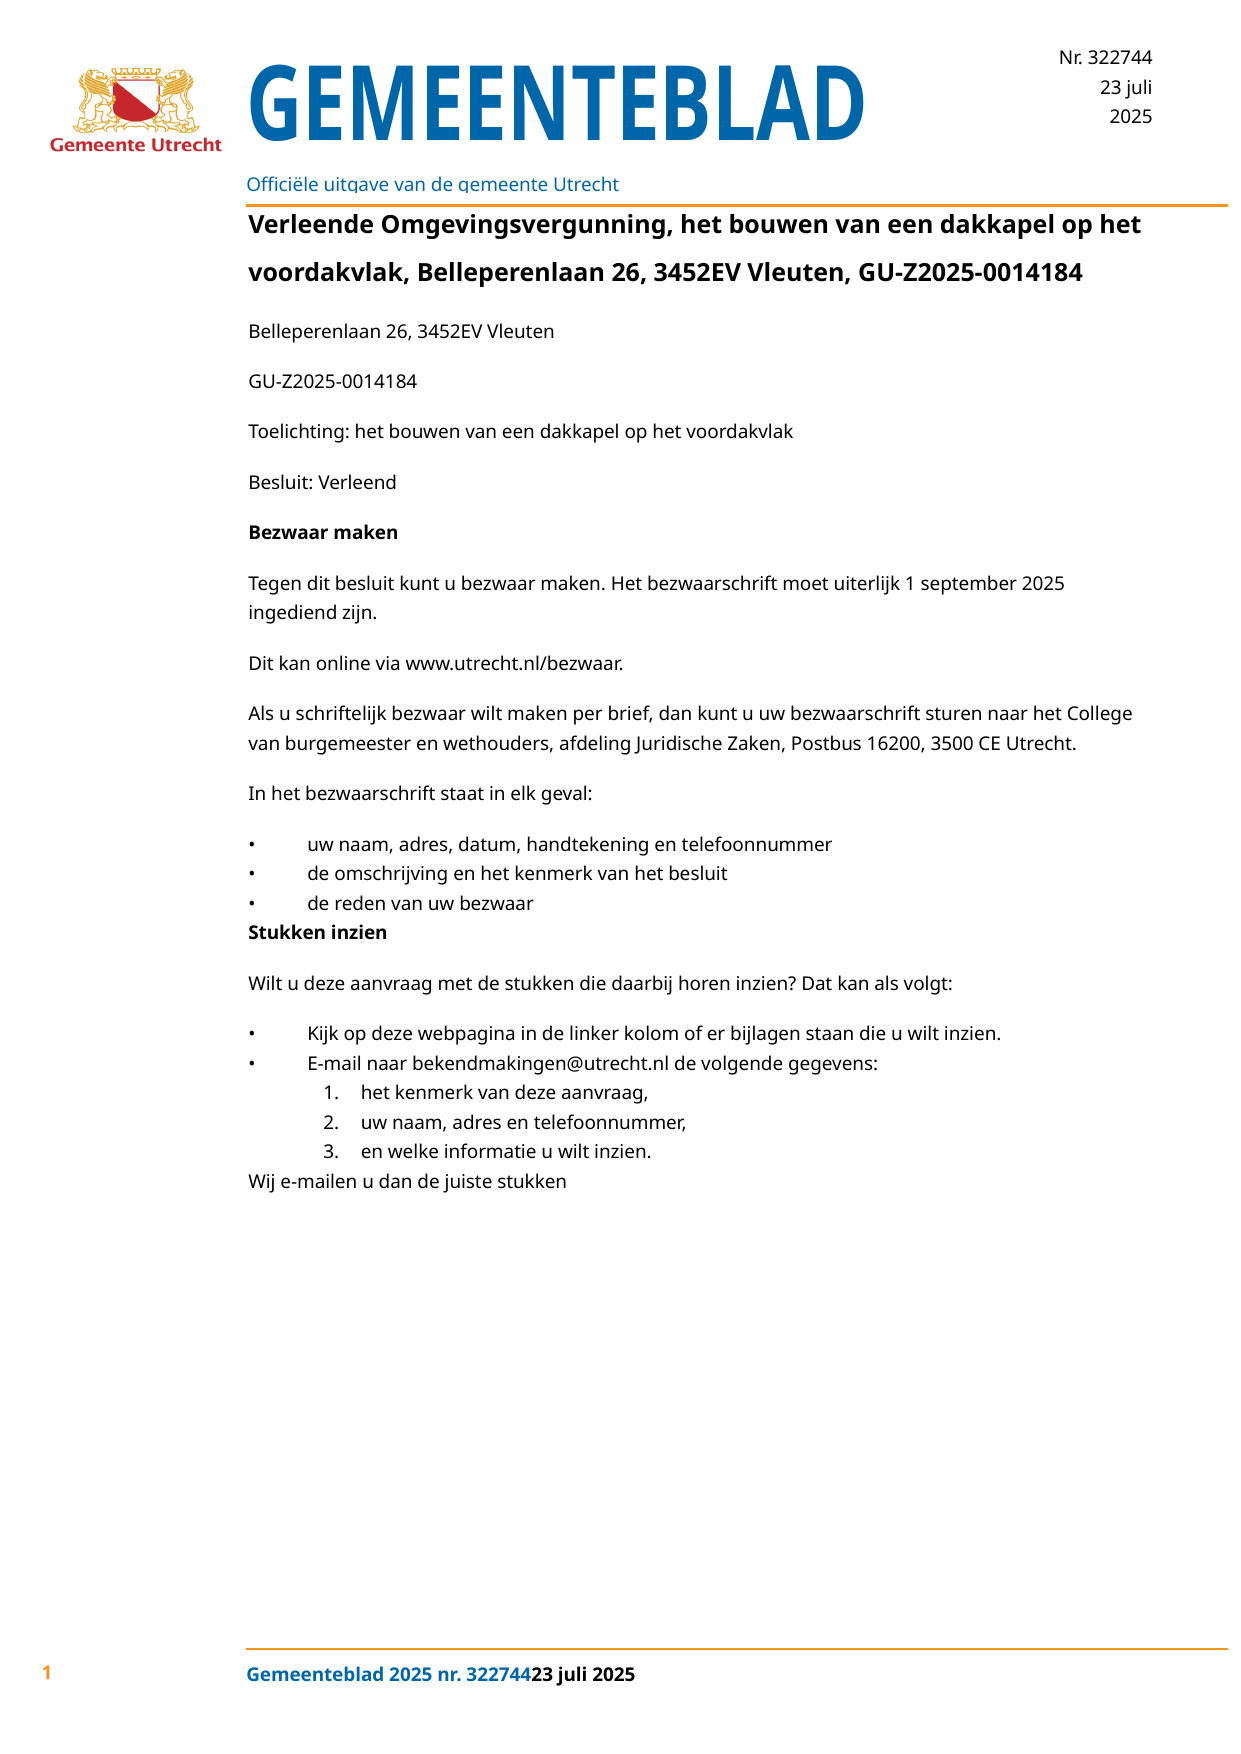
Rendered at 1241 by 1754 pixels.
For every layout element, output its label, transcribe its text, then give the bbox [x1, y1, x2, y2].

list uw naam, adres en telefoonnummer, [323, 1109, 1152, 1135]
text GU-Z2025-0014184 [248, 368, 1152, 394]
text Stukken inzien [248, 919, 1152, 945]
list E-mail naar bekendmakingen@utrecht.nl de volgende gegevens: [248, 1050, 1152, 1076]
list de omschrijving en het kenmerk van het besluit [248, 860, 1152, 886]
list de reden van uw bezwaar [248, 890, 1152, 916]
text Dit kan online via www.utrecht.nl/bezwaar. [248, 650, 1152, 676]
text Wij e-mailen u dan de juiste stukken [248, 1168, 1152, 1194]
list Kijk op deze webpagina in de linker kolom of er bijlagen staan die u wilt inzien. [248, 1020, 1152, 1046]
text In het bezwaarschrift staat in elk geval: [248, 780, 1152, 806]
text Als u schriftelijk bezwaar wilt maken per brief, dan kunt u uw bezwaarschrift sturen naar het College van burgemeester en wethouders, afdeling Juridische Zaken, Postbus 16200, 3500 CE Utrecht. [248, 700, 1152, 756]
text Bezwaar maken [248, 519, 1152, 545]
text Verleende Omgevingsvergunning, het bouwen van een dakkapel op het voordakvlak, Belleperenlaan 26, 3452EV Vleuten, GU-Z2025-0014184 [248, 207, 1152, 288]
text Toelichting: het bouwen van een dakkapel op het voordakvlak [248, 419, 1152, 444]
text Wilt u deze aanvraag met de stukken die daarbij horen inzien? Dat kan als volgt: [248, 970, 1152, 996]
list en welke informatie u wilt inzien. [323, 1139, 1152, 1164]
list uw naam, adres, datum, handtekening en telefoonnummer [248, 831, 1152, 857]
picture [41, 47, 231, 172]
list het kenmerk van deze aanvraag, [323, 1079, 1152, 1105]
text Besluit: Verleend [248, 469, 1152, 495]
text Belleperenlaan 26, 3452EV Vleuten [248, 318, 1152, 344]
text Tegen dit besluit kunt u bezwaar maken. Het bezwaarschrift moet uiterlijk 1 september 2025 ingediend zijn. [248, 570, 1152, 625]
